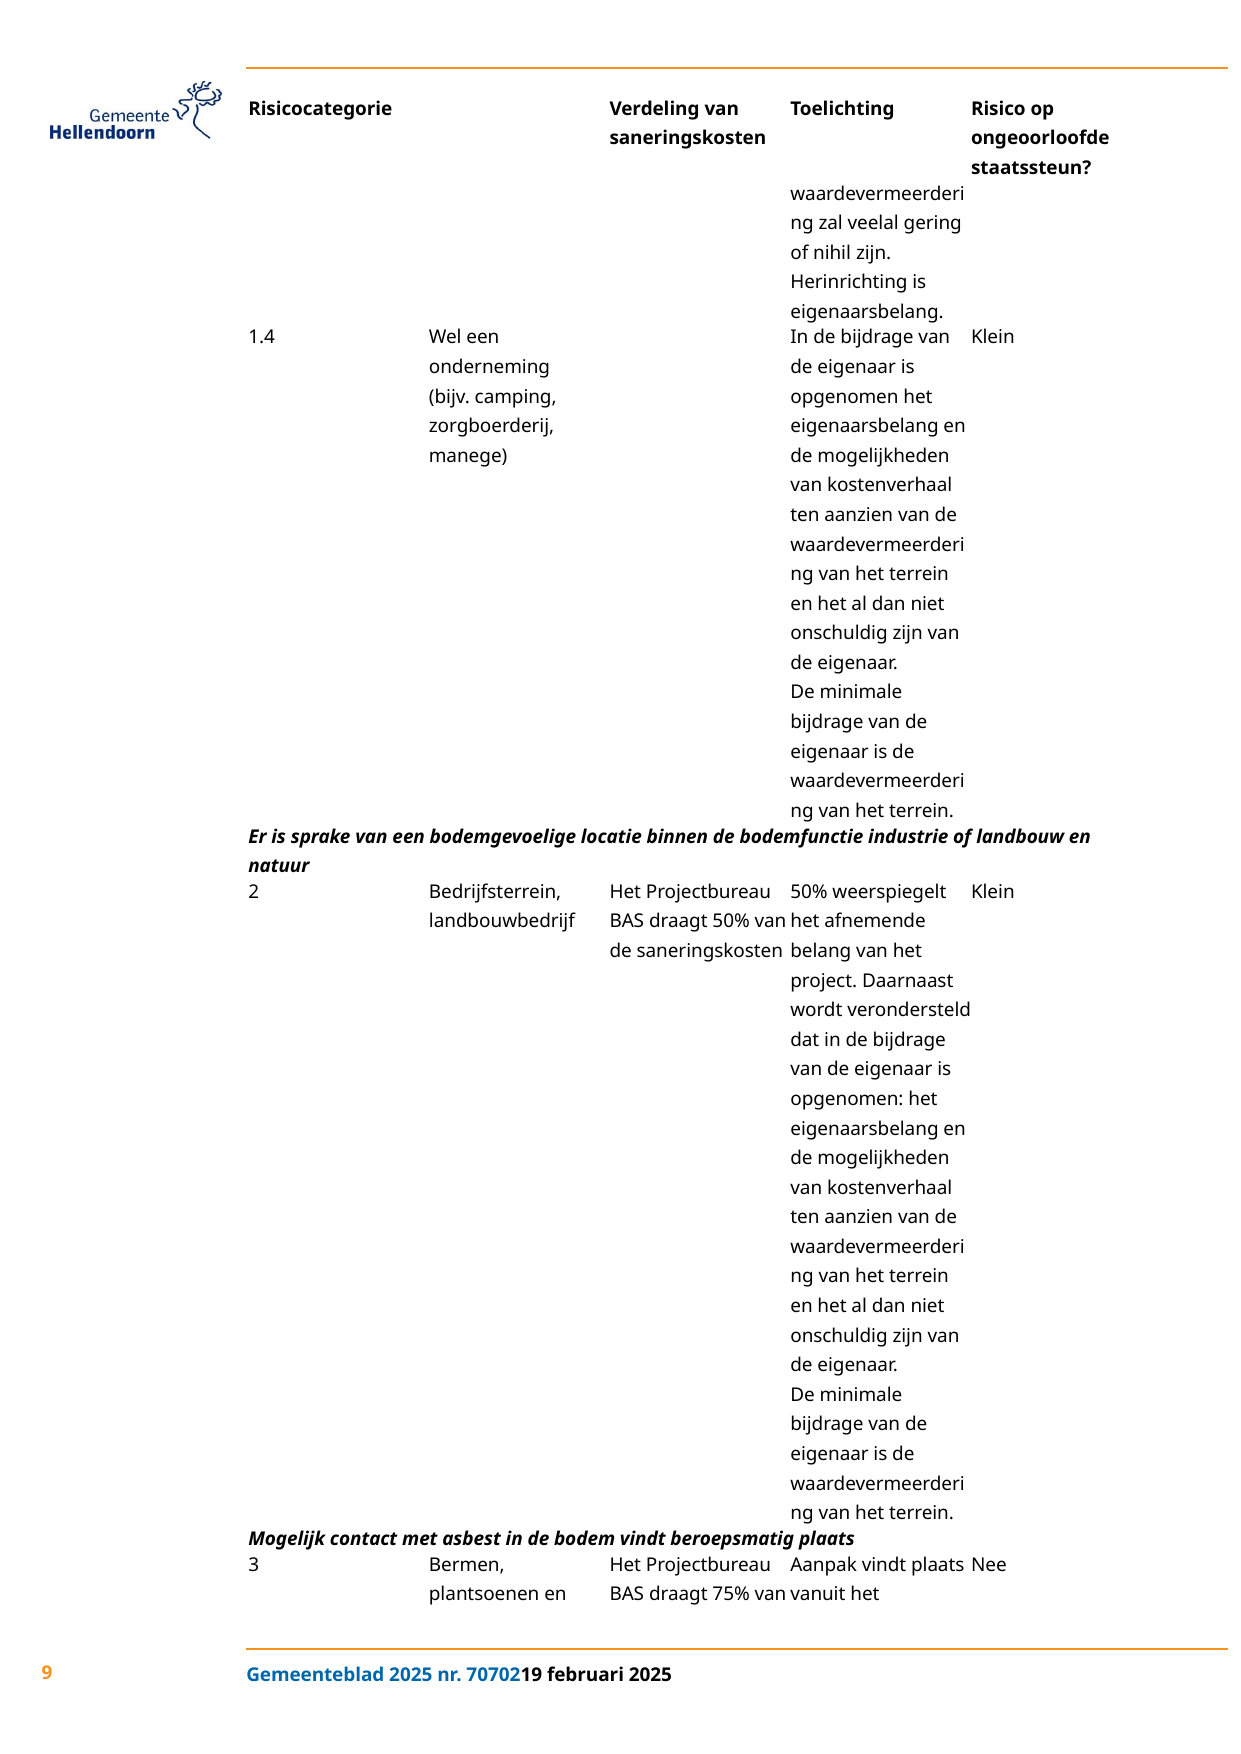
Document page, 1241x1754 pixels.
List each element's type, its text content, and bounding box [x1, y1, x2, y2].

picture [41, 47, 231, 172]
table_cell [609, 180, 790, 823]
table_cell Het Projectbureau BAS draagt 50% van de saneringskosten [609, 878, 790, 1525]
table_cell 1.4 [248, 324, 429, 823]
table_header Toelichting [790, 95, 971, 180]
table_cell Het Projectbureau BAS draagt 75% van [609, 1551, 790, 1606]
table_cell 3 [248, 1551, 429, 1606]
table_header Verdeling van saneringskosten [609, 95, 790, 180]
table_header Risicocategorie [248, 95, 609, 180]
table_cell Bedrijfsterrein, landbouwbedrijf [429, 878, 609, 1525]
table_cell [429, 180, 609, 324]
table_cell Aanpak vindt plaats vanuit het [790, 1551, 971, 1606]
table_cell Wel een onderneming (bijv. camping, zorgboerderij, manege) [429, 324, 609, 823]
table_cell In de bijdrage van de eigenaar is opgenomen het eigenaarsbelang en de mogelijkheden van kostenverhaal ten aanzien van de waardevermeerdering van het terrein en het al dan niet onschuldig zijn van de eigenaar. De minimale bijdrage van de eigenaar is de waardevermeerdering van het terrein. [790, 324, 971, 823]
table_header Risico op ongeoorloofde staatssteun? [971, 95, 1152, 180]
table_cell Bermen, plantsoenen en [429, 1551, 609, 1606]
table_cell 2 [248, 878, 429, 1525]
table_cell Nee [971, 1551, 1152, 1606]
table_cell 50% weerspiegelt het afnemende belang van het project. Daarnaast wordt verondersteld dat in de bijdrage van de eigenaar is opgenomen: het eigenaarsbelang en de mogelijkheden van kostenverhaal ten aanzien van de waardevermeerdering van het terrein en het al dan niet onschuldig zijn van de eigenaar. De minimale bijdrage van de eigenaar is de waardevermeerdering van het terrein. [790, 878, 971, 1525]
table_cell Klein [971, 878, 1152, 1525]
table_cell [971, 180, 1152, 324]
table_cell Klein [971, 324, 1152, 823]
table_cell Mogelijk contact met asbest in de bodem vindt beroepsmatig plaats [248, 1525, 1152, 1551]
table_cell waardevermeerdering zal veelal gering of nihil zijn. Herinrichting is eigenaarsbelang. [790, 180, 971, 324]
table_cell Er is sprake van een bodemgevoelige locatie binnen de bodemfunctie industrie of landbouw en natuur [248, 823, 1152, 878]
table_cell [248, 180, 429, 324]
